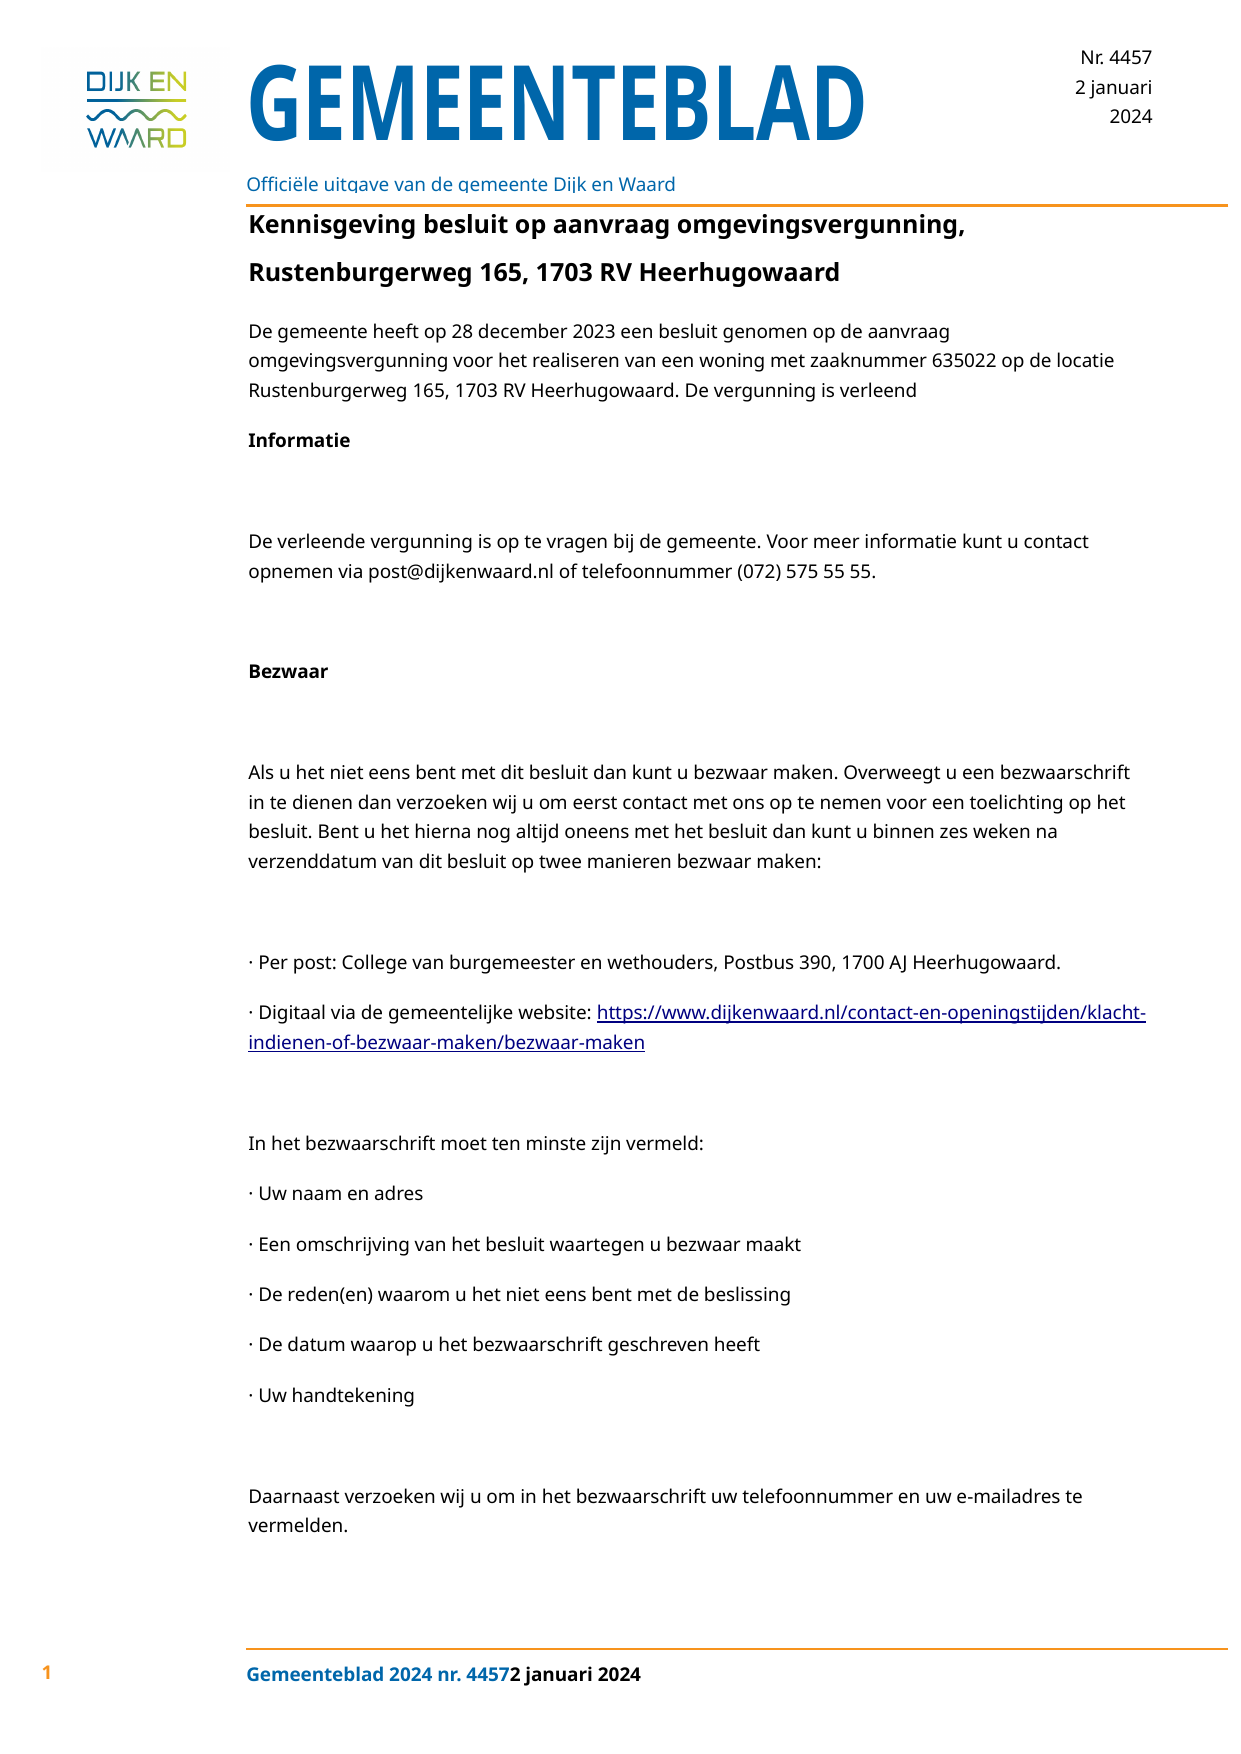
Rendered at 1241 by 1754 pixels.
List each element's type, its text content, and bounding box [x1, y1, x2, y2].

text · De reden(en) waarom u het niet eens bent met de beslissing [248, 1281, 1152, 1307]
text Kennisgeving besluit op aanvraag omgevingsvergunning, Rustenburgerweg 165, 1703 RV Heerhugowaard [248, 207, 1152, 288]
text · Digitaal via de gemeentelijke website: https://www.dijkenwaard.nl/contact-en-openingstijden/klacht-indienen-of-bezwaar-maken/bezwaar-maken [248, 999, 1152, 1055]
text De gemeente heeft op 28 december 2023 een besluit genomen op de aanvraag omgevingsvergunning voor het realiseren van een woning met zaaknummer 635022 op de locatie Rustenburgerweg 165, 1703 RV Heerhugowaard. De vergunning is verleend [248, 318, 1152, 403]
text · De datum waarop u het bezwaarschrift geschreven heeft [248, 1332, 1152, 1357]
text Informatie [248, 427, 1152, 453]
text De verleende vergunning is op te vragen bij de gemeente. Voor meer informatie kunt u contact opnemen via post@dijkenwaard.nl of telefoonnummer (072) 575 55 55. [248, 528, 1152, 584]
text Als u het niet eens bent met dit besluit dan kunt u bezwaar maken. Overweegt u een bezwaarschrift in te dienen dan verzoeken wij u om eerst contact met ons op te nemen voor een toelichting op het besluit. Bent u het hierna nog altijd oneens met het besluit dan kunt u binnen zes weken na verzenddatum van dit besluit op twee manieren bezwaar maken: [248, 759, 1152, 874]
picture [41, 47, 231, 172]
text · Uw handtekening [248, 1382, 1152, 1408]
text · Uw naam en adres [248, 1180, 1152, 1206]
text · Per post: College van burgemeester en wethouders, Postbus 390, 1700 AJ Heerhugowaard. [248, 949, 1152, 975]
text Bezwaar [248, 659, 1152, 684]
text In het bezwaarschrift moet ten minste zijn vermeld: [248, 1130, 1152, 1156]
text · Een omschrijving van het besluit waartegen u bezwaar maakt [248, 1231, 1152, 1257]
text Daarnaast verzoeken wij u om in het bezwaarschrift uw telefoonnummer en uw e-mailadres te vermelden. [248, 1483, 1152, 1538]
